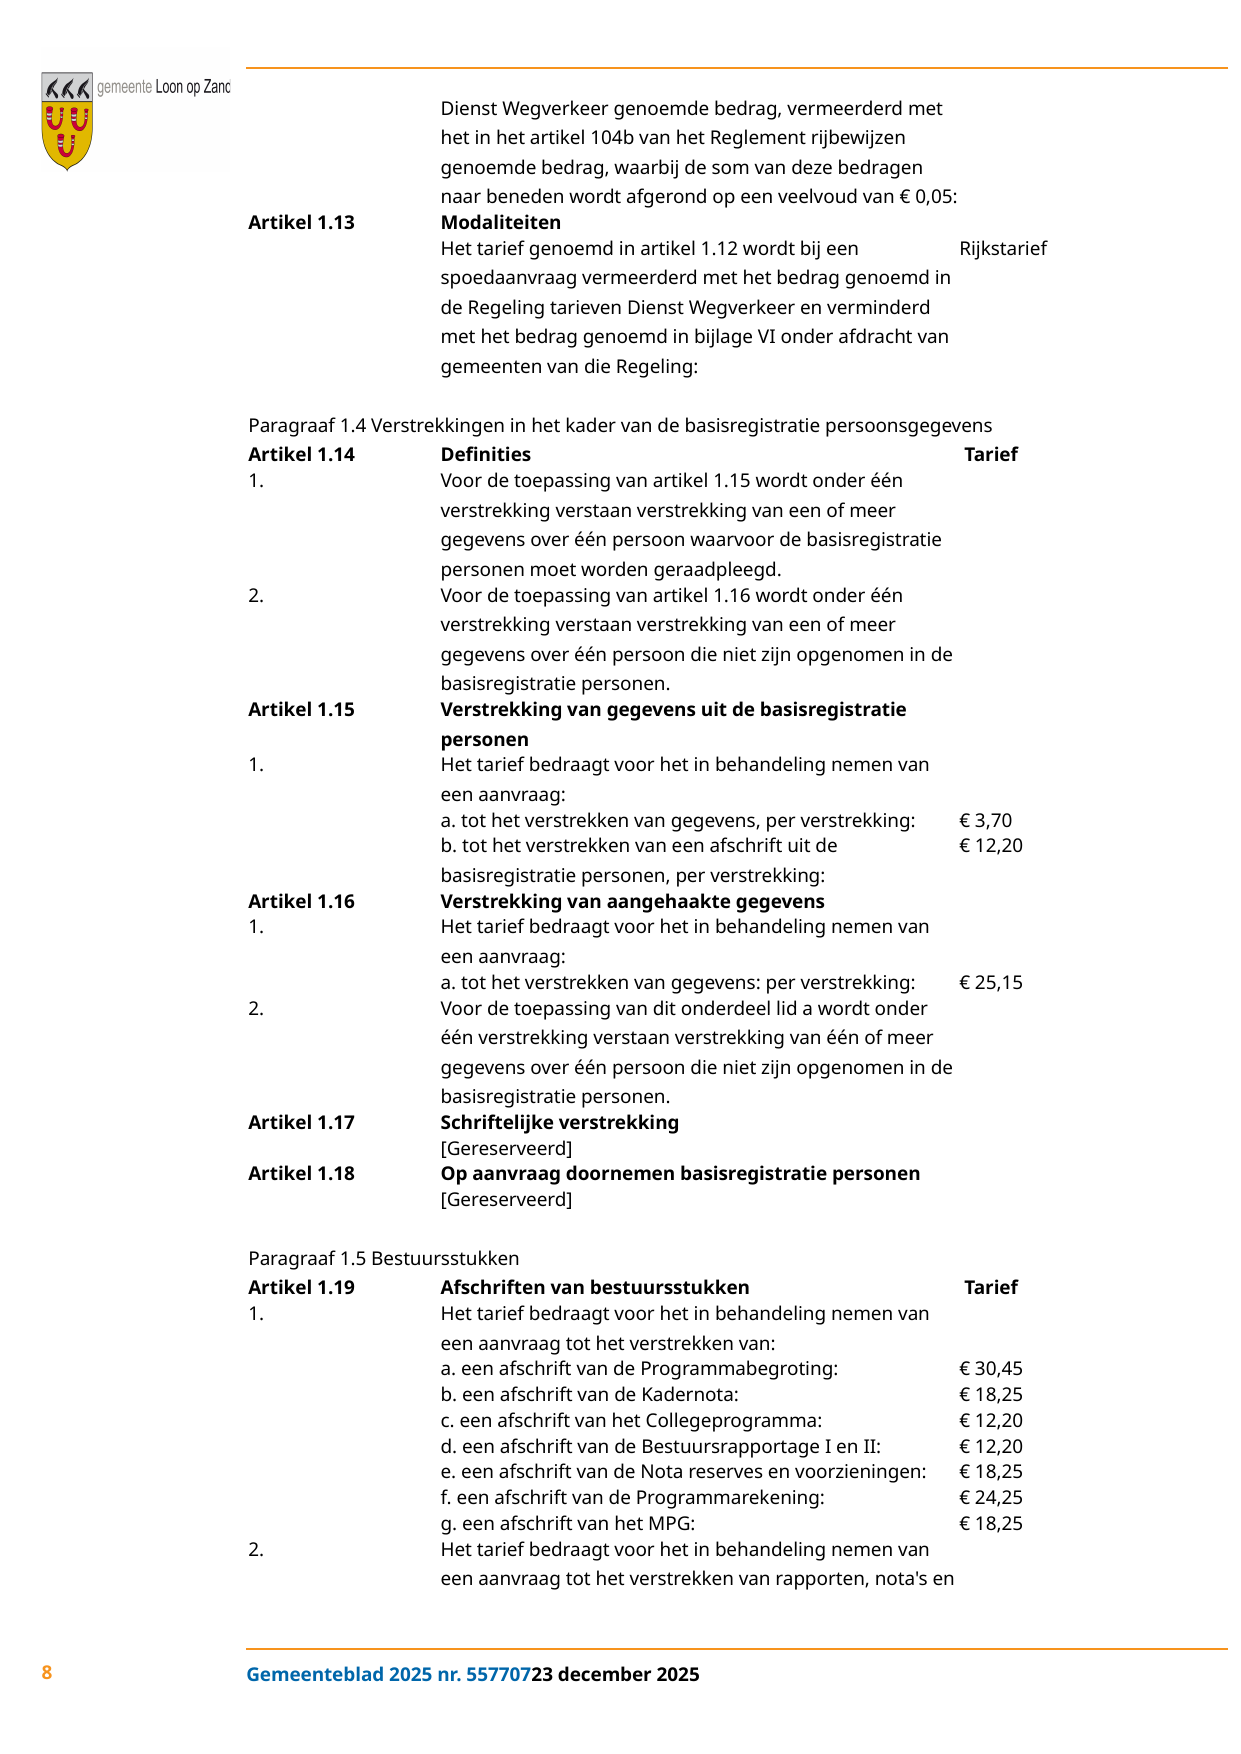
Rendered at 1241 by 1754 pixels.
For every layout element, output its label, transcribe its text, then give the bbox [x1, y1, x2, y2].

table_cell Het tarief bedraagt voor het in behandeling nemen van een aanvraag: [440, 914, 959, 969]
table_cell a. een afschrift van de Programmabegroting: [440, 1356, 959, 1381]
table_cell € 3,70 [959, 807, 1152, 833]
table_cell a. tot het verstrekken van gegevens, per verstrekking: [440, 807, 959, 833]
table_cell [248, 1459, 440, 1484]
picture [41, 47, 231, 172]
table_header Artikel 1.19 [248, 1275, 440, 1300]
table_cell € 12,20 [959, 1407, 1152, 1433]
table_cell Schriftelijke verstrekking [440, 1109, 959, 1135]
table_cell [248, 833, 440, 888]
table_cell 2. [248, 582, 440, 696]
table_cell e. een afschrift van de Nota reserves en voorzieningen: [440, 1459, 959, 1484]
table_cell f. een afschrift van de Programmarekening: [440, 1484, 959, 1510]
table_cell Dienst Wegverkeer genoemde bedrag, vermeerderd met het in het artikel 104b van het Reglement rijbewijzen genoemde bedrag, waarbij de som van deze bedragen naar beneden wordt afgerond op een veelvoud van € 0,05: [440, 95, 959, 209]
table_cell 1. [248, 914, 440, 969]
table_cell € 18,25 [959, 1381, 1152, 1407]
table_cell Rijkstarief [959, 235, 1152, 379]
table_cell [Gereserveerd] [440, 1135, 959, 1161]
table_cell g. een afschrift van het MPG: [440, 1510, 959, 1536]
table_cell [959, 696, 1152, 752]
table_cell [959, 1161, 1152, 1186]
table_cell Modaliteiten [440, 209, 959, 235]
table_cell [959, 1536, 1152, 1591]
table_cell Voor de toepassing van artikel 1.16 wordt onder één verstrekking verstaan verstrekking van een of meer gegevens over één persoon die niet zijn opgenomen in de basisregistratie personen. [440, 582, 959, 696]
table_cell € 18,25 [959, 1459, 1152, 1484]
table_cell 1. [248, 467, 440, 582]
table_cell [959, 1135, 1152, 1161]
table_cell Artikel 1.17 [248, 1109, 440, 1135]
table_header Artikel 1.14 [248, 442, 440, 467]
table_cell Artikel 1.18 [248, 1161, 440, 1186]
table_cell [959, 888, 1152, 914]
table_header Afschriften van bestuursstukken [440, 1275, 959, 1300]
table_cell [248, 1381, 440, 1407]
table_cell [959, 752, 1152, 807]
table_header Tarief [959, 442, 1152, 467]
table_cell [248, 1407, 440, 1433]
table_cell Het tarief bedraagt voor het in behandeling nemen van een aanvraag: [440, 752, 959, 807]
table_cell € 25,15 [959, 969, 1152, 995]
table_cell € 12,20 [959, 1433, 1152, 1458]
table_cell [959, 914, 1152, 969]
text Paragraaf 1.4 Verstrekkingen in het kader van de basisregistratie persoonsgegevens [248, 412, 1152, 438]
table_cell [959, 95, 1152, 209]
table_cell Voor de toepassing van artikel 1.15 wordt onder één verstrekking verstaan verstrekking van een of meer gegevens over één persoon waarvoor de basisregistratie personen moet worden geraadpleegd. [440, 467, 959, 582]
table_cell Verstrekking van aangehaakte gegevens [440, 888, 959, 914]
table_cell Het tarief bedraagt voor het in behandeling nemen van een aanvraag tot het verstrekken van: [440, 1300, 959, 1356]
table_cell 1. [248, 752, 440, 807]
table_cell [248, 235, 440, 379]
table_cell 1. [248, 1300, 440, 1356]
table_header Tarief [959, 1275, 1152, 1300]
table_cell [959, 995, 1152, 1109]
table_cell Het tarief genoemd in artikel 1.12 wordt bij een spoedaanvraag vermeerderd met het bedrag genoemd in de Regeling tarieven Dienst Wegverkeer en verminderd met het bedrag genoemd in bijlage VI onder afdracht van gemeenten van die Regeling: [440, 235, 959, 379]
table_cell [959, 1109, 1152, 1135]
table_cell [248, 1433, 440, 1458]
table_cell € 18,25 [959, 1510, 1152, 1536]
table_cell [248, 95, 440, 209]
table_cell 2. [248, 995, 440, 1109]
table_cell [959, 467, 1152, 582]
table_cell b. een afschrift van de Kadernota: [440, 1381, 959, 1407]
table_cell a. tot het verstrekken van gegevens: per verstrekking: [440, 969, 959, 995]
table_cell € 30,45 [959, 1356, 1152, 1381]
table_cell [959, 1186, 1152, 1212]
table_cell [248, 1186, 440, 1212]
table_cell [248, 1356, 440, 1381]
table_cell [248, 807, 440, 833]
table_cell € 24,25 [959, 1484, 1152, 1510]
table_cell Op aanvraag doornemen basisregistratie personen [440, 1161, 959, 1186]
table_cell Verstrekking van gegevens uit de basisregistratie personen [440, 696, 959, 752]
table_cell [959, 1300, 1152, 1356]
table_cell c. een afschrift van het Collegeprogramma: [440, 1407, 959, 1433]
table_cell d. een afschrift van de Bestuursrapportage I en II: [440, 1433, 959, 1458]
table_cell € 12,20 [959, 833, 1152, 888]
table_cell b. tot het verstrekken van een afschrift uit de basisregistratie personen, per verstrekking: [440, 833, 959, 888]
table_cell [959, 209, 1152, 235]
table_cell Voor de toepassing van dit onderdeel lid a wordt onder één verstrekking verstaan verstrekking van één of meer gegevens over één persoon die niet zijn opgenomen in de basisregistratie personen. [440, 995, 959, 1109]
table_cell 2. [248, 1536, 440, 1591]
table_cell Artikel 1.15 [248, 696, 440, 752]
table_cell [248, 1510, 440, 1536]
table_cell [959, 582, 1152, 696]
table_cell [248, 969, 440, 995]
text Paragraaf 1.5 Bestuursstukken [248, 1245, 1152, 1271]
table_cell [248, 1484, 440, 1510]
table_cell Artikel 1.13 [248, 209, 440, 235]
table_cell Het tarief bedraagt voor het in behandeling nemen van een aanvraag tot het verstrekken van rapporten, nota's en [440, 1536, 959, 1591]
table_cell [Gereserveerd] [440, 1186, 959, 1212]
table_header Definities [440, 442, 959, 467]
table_cell [248, 1135, 440, 1161]
table_cell Artikel 1.16 [248, 888, 440, 914]
